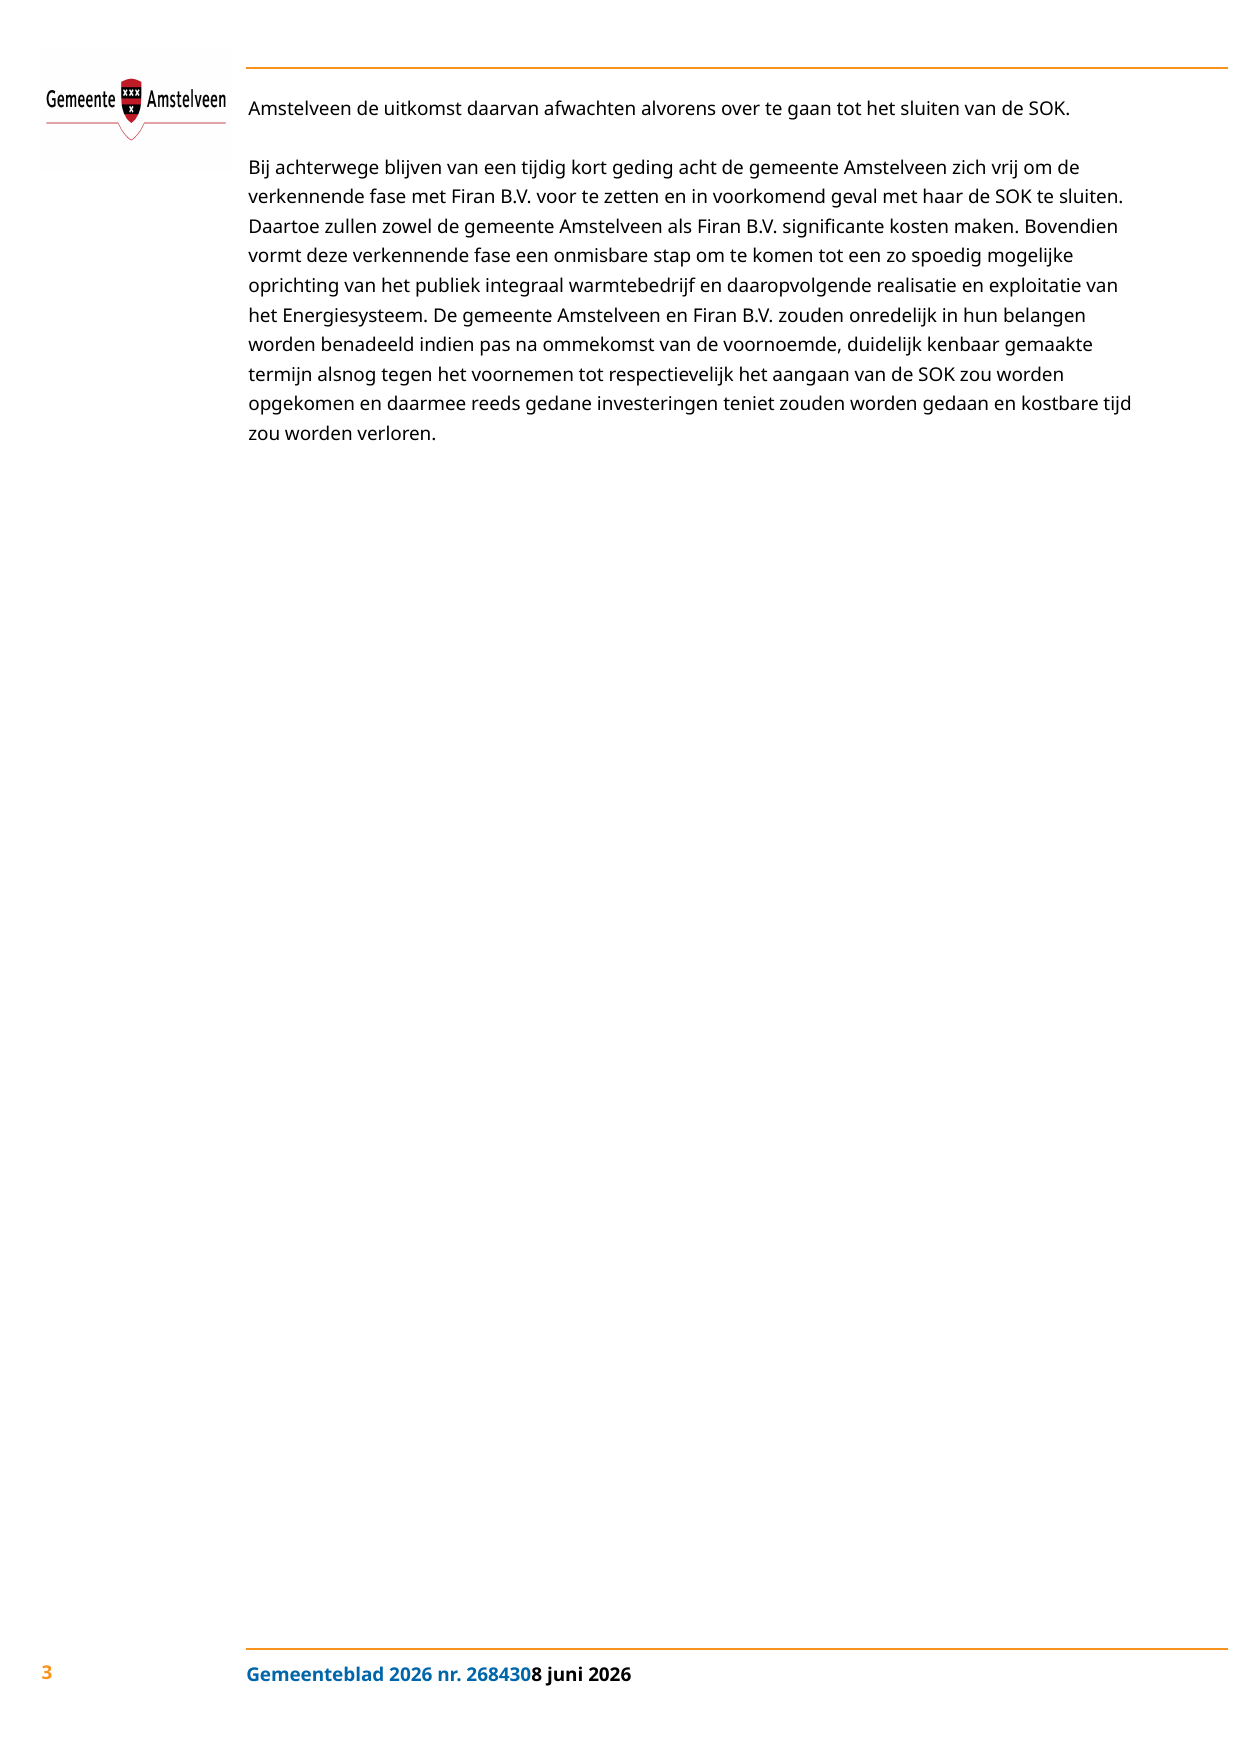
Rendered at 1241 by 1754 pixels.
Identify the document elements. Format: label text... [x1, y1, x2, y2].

picture [41, 47, 231, 172]
text Amstelveen de uitkomst daarvan afwachten alvorens over te gaan tot het sluiten van de SOK. [248, 95, 1152, 121]
text Bij achterwege blijven van een tijdig kort geding acht de gemeente Amstelveen zich vrij om de verkennende fase met Firan B.V. voor te zetten en in voorkomend geval met haar de SOK te sluiten. Daartoe zullen zowel de gemeente Amstelveen als Firan B.V. significante kosten maken. Bovendien vormt deze verkennende fase een onmisbare stap om te komen tot een zo spoedig mogelijke oprichting van het publiek integraal warmtebedrijf en daaropvolgende realisatie en exploitatie van het Energiesysteem. De gemeente Amstelveen en Firan B.V. zouden onredelijk in hun belangen worden benadeeld indien pas na ommekomst van de voornoemde, duidelijk kenbaar gemaakte termijn alsnog tegen het voornemen tot respectievelijk het aangaan van de SOK zou worden opgekomen en daarmee reeds gedane investeringen teniet zouden worden gedaan en kostbare tijd zou worden verloren. [248, 154, 1152, 446]
